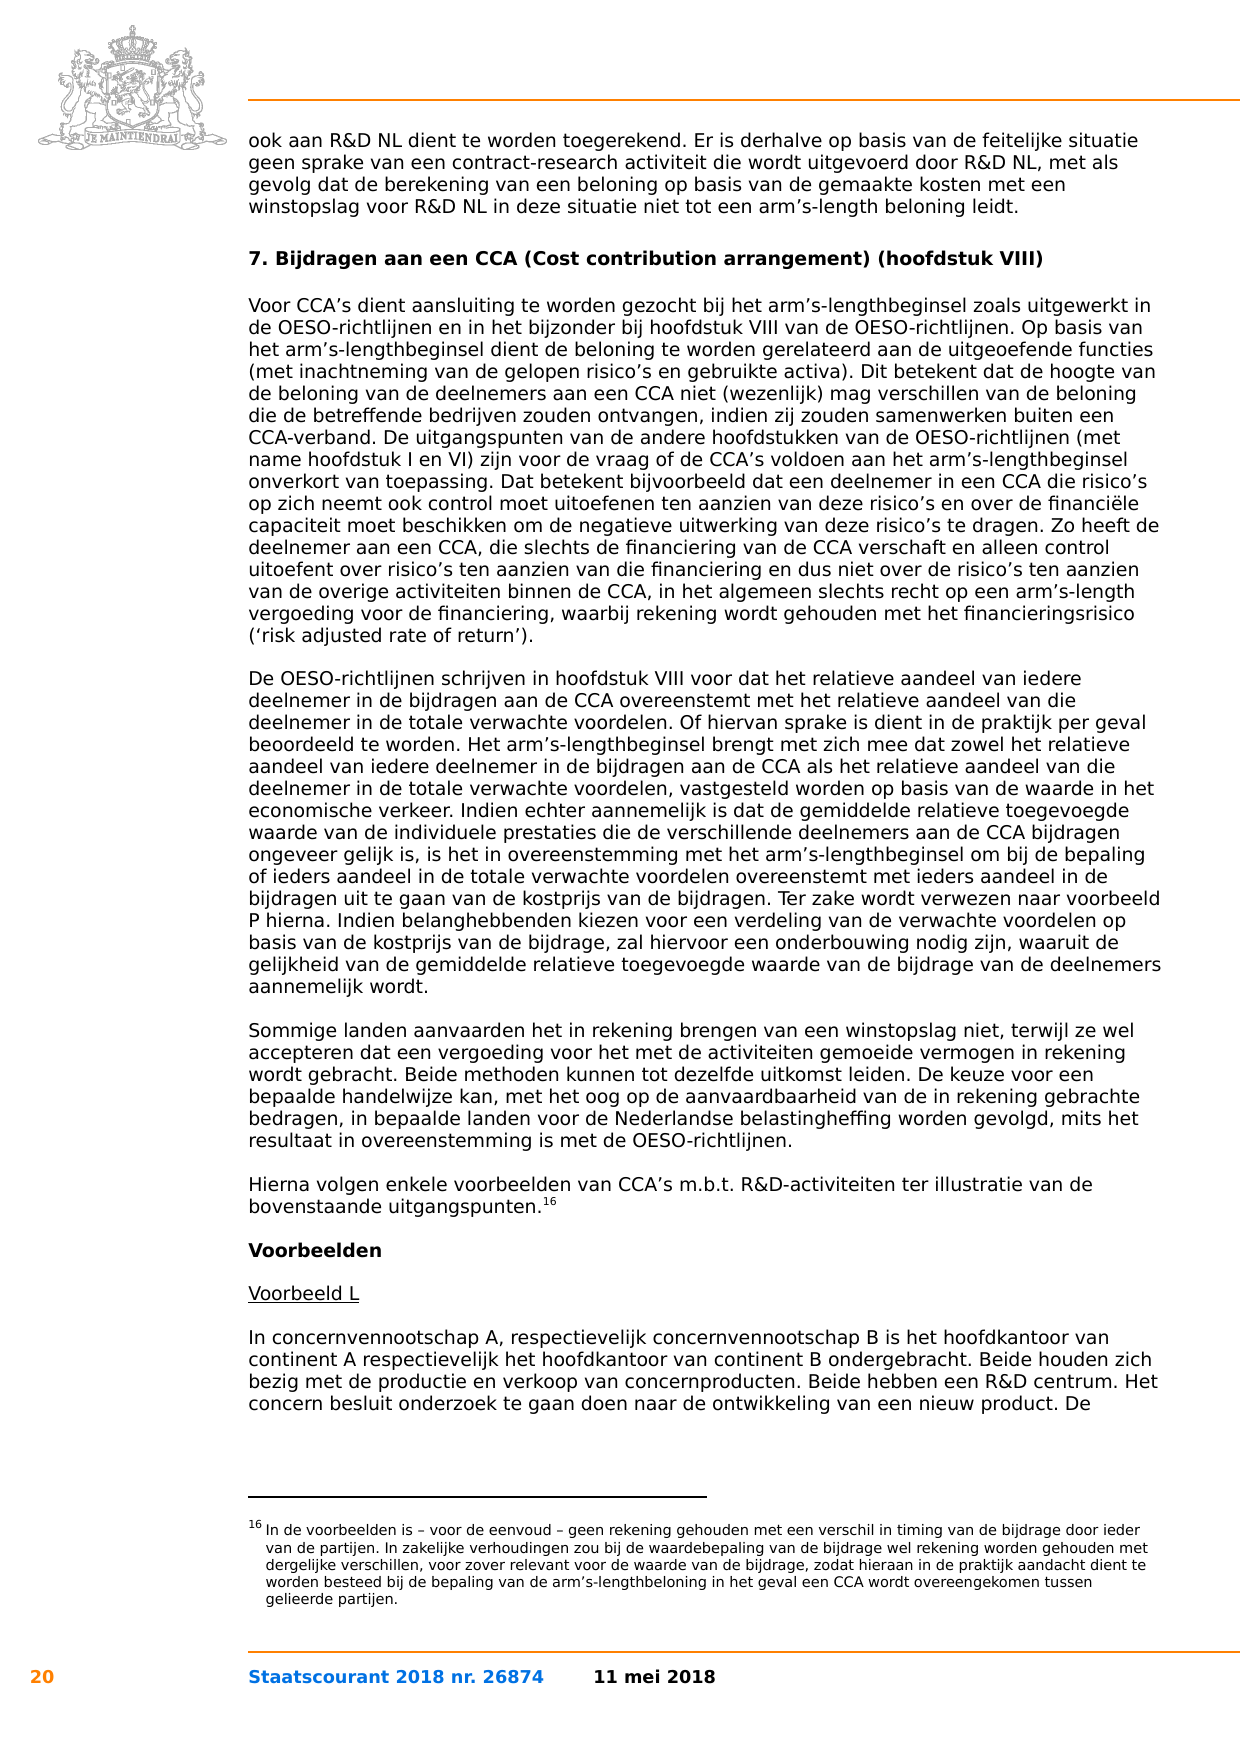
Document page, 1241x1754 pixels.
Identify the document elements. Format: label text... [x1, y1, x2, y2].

picture [38, 25, 227, 150]
text De OESO-richtlijnen schrijven in hoofdstuk VIII voor dat het relatieve aandeel van iedere deelnemer in de bijdragen aan de CCA overeenstemt met het relatieve aandeel van die deelnemer in de totale verwachte voordelen. Of hiervan sprake is dient in de praktijk per geval beoordeeld te worden. Het arm’s-lengthbeginsel brengt met zich mee dat zowel het relatieve aandeel van iedere deelnemer in de bijdragen aan de CCA als het relatieve aandeel van die deelnemer in de totale verwachte voordelen, vastgesteld worden op basis van de waarde in het economische verkeer. Indien echter aannemelijk is dat de gemiddelde relatieve toegevoegde waarde van de individuele prestaties die de verschillende deelnemers aan de CCA bijdragen ongeveer gelijk is, is het in overeenstemming met het arm’s-lengthbeginsel om bij de bepaling of ieders aandeel in de totale verwachte voordelen overeenstemt met ieders aandeel in de bijdragen uit te gaan van de kostprijs van de bijdragen. Ter zake wordt verwezen naar voorbeeld P hierna. Indien belanghebbenden kiezen voor een verdeling van de verwachte voordelen op basis van de kostprijs van de bijdrage, zal hiervoor een onderbouwing nodig zijn, waaruit de gelijkheid van de gemiddelde relatieve toegevoegde waarde van de bijdrage van de deelnemers aannemelijk wordt. [248, 668, 1163, 998]
text Sommige landen aanvaarden het in rekening brengen van een winstopslag niet, terwijl ze wel accepteren dat een vergoeding voor het met de activiteiten gemoeide vermogen in rekening wordt gebracht. Beide methoden kunnen tot dezelfde uitkomst leiden. De keuze voor een bepaalde handelwijze kan, met het oog op de aanvaardbaarheid van de in rekening gebrachte bedragen, in bepaalde landen voor de Nederlandse belastingheffing worden gevolgd, mits het resultaat in overeenstemming is met de OESO-richtlijnen. [248, 1020, 1163, 1152]
text Hierna volgen enkele voorbeelden van CCA’s m.b.t. R&D-activiteiten ter illustratie van de bovenstaande uitgangspunten. [248, 1174, 1163, 1218]
subtitle 7. Bijdragen aan een CCA (Cost contribution arrangement) (hoofdstuk VIII) [248, 248, 1163, 270]
subtitle Voorbeeld L [248, 1283, 1163, 1305]
text In de voorbeelden is – voor de eenvoud – geen rekening gehouden met een verschil in timing van de bijdrage door ieder van de partijen. In zakelijke verhoudingen zou bij de waardebepaling van de bijdrage wel rekening worden gehouden met dergelijke verschillen, voor zover relevant voor de waarde van de bijdrage, zodat hieraan in de praktijk aandacht dient te worden besteed bij de bepaling van de arm’s-lengthbeloning in het geval een CCA wordt overeengekomen tussen gelieerde partijen. [248, 1518, 1163, 1608]
text In concernvennootschap A, respectievelijk concernvennootschap B is het hoofdkantoor van continent A respectievelijk het hoofdkantoor van continent B ondergebracht. Beide houden zich bezig met de productie en verkoop van concernproducten. Beide hebben een R&D centrum. Het concern besluit onderzoek te gaan doen naar de ontwikkeling van een nieuw product. De [248, 1327, 1163, 1415]
subtitle Voorbeelden [248, 1239, 1163, 1261]
text ook aan R&D NL dient te worden toegerekend. Er is derhalve op basis van de feitelijke situatie geen sprake van een contract-research activiteit die wordt uitgevoerd door R&D NL, met als gevolg dat de berekening van een beloning op basis van de gemaakte kosten met een winstopslag voor R&D NL in deze situatie niet tot een arm’s-length beloning leidt. [248, 130, 1163, 218]
text Voor CCA’s dient aansluiting te worden gezocht bij het arm’s-lengthbeginsel zoals uitgewerkt in de OESO-richtlijnen en in het bijzonder bij hoofdstuk VIII van de OESO-richtlijnen. Op basis van het arm’s-lengthbeginsel dient de beloning te worden gerelateerd aan de uitgeoefende functies (met inachtneming van de gelopen risico’s en gebruikte activa). Dit betekent dat de hoogte van de beloning van de deelnemers aan een CCA niet (wezenlijk) mag verschillen van de beloning die de betreffende bedrijven zouden ontvangen, indien zij zouden samenwerken buiten een CCA-verband. De uitgangspunten van de andere hoofdstukken van de OESO-richtlijnen (met name hoofdstuk I en VI) zijn voor de vraag of de CCA’s voldoen aan het arm’s-lengthbeginsel onverkort van toepassing. Dat betekent bijvoorbeeld dat een deelnemer in een CCA die risico’s op zich neemt ook control moet uitoefenen ten aanzien van deze risico’s en over de financiële capaciteit moet beschikken om de negatieve uitwerking van deze risico’s te dragen. Zo heeft de deelnemer aan een CCA, die slechts de financiering van de CCA verschaft en alleen control uitoefent over risico’s ten aanzien van die financiering en dus niet over de risico’s ten aanzien van de overige activiteiten binnen de CCA, in het algemeen slechts recht op een arm’s-length vergoeding voor de financiering, waarbij rekening wordt gehouden met het financieringsrisico (‘risk adjusted rate of return’). [248, 295, 1163, 646]
